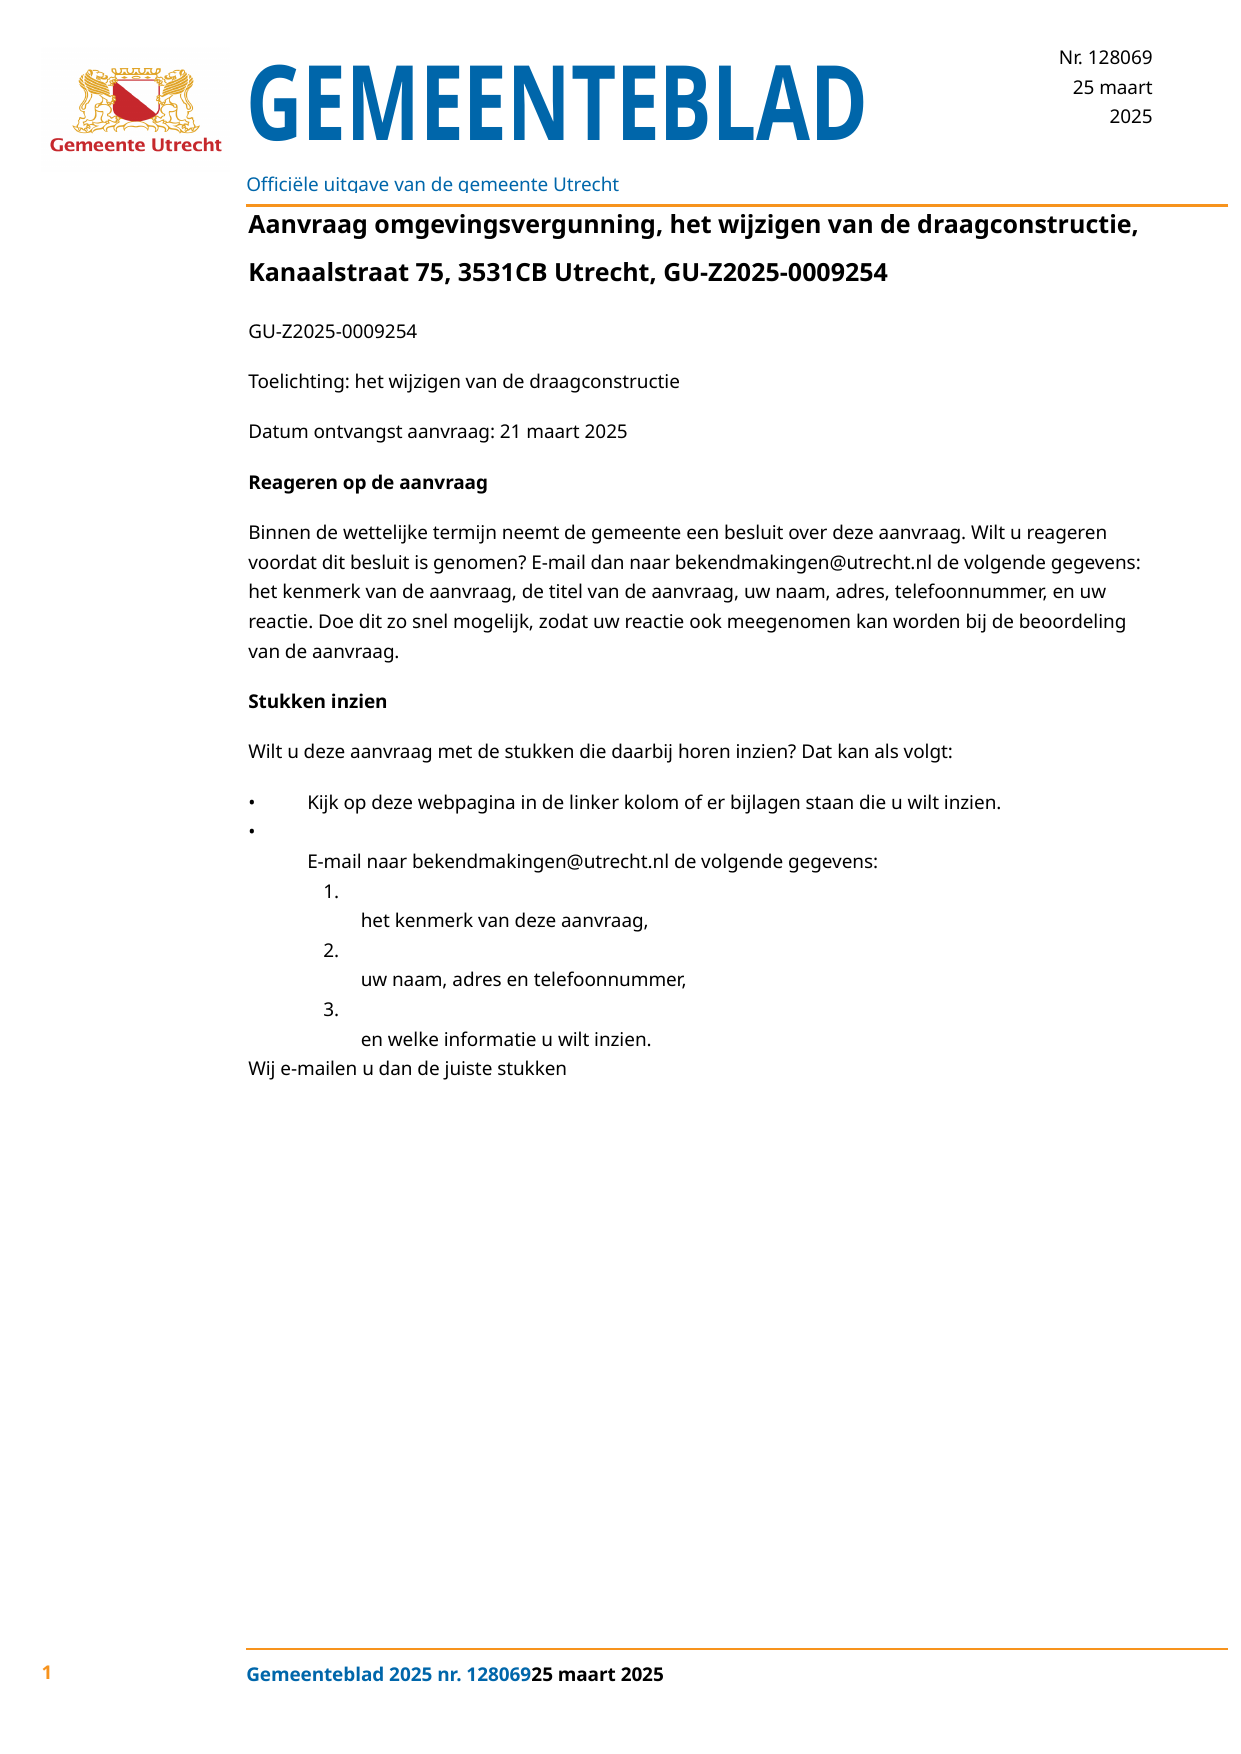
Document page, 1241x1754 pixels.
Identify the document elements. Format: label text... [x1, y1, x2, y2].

text Wij e-mailen u dan de juiste stukken [248, 1055, 1152, 1081]
text Reageren op de aanvraag [248, 469, 1152, 495]
list en welke informatie u wilt inzien. [323, 1026, 1152, 1052]
list E-mail naar bekendmakingen@utrecht.nl de volgende gegevens: [248, 848, 1152, 874]
text Aanvraag omgevingsvergunning, het wijzigen van de draagconstructie, Kanaalstraat 75, 3531CB Utrecht, GU-Z2025-0009254 [248, 207, 1152, 288]
list uw naam, adres en telefoonnummer, [323, 967, 1152, 992]
text Toelichting: het wijzigen van de draagconstructie [248, 368, 1152, 394]
text Stukken inzien [248, 688, 1152, 714]
picture [41, 47, 231, 172]
text Datum ontvangst aanvraag: 21 maart 2025 [248, 419, 1152, 444]
list het kenmerk van deze aanvraag, [323, 907, 1152, 933]
list Kijk op deze webpagina in de linker kolom of er bijlagen staan die u wilt inzien. [248, 789, 1152, 815]
text Wilt u deze aanvraag met de stukken die daarbij horen inzien? Dat kan als volgt: [248, 739, 1152, 764]
text Binnen de wettelijke termijn neemt de gemeente een besluit over deze aanvraag. Wilt u reageren voordat dit besluit is genomen? E-mail dan naar bekendmakingen@utrecht.nl de volgende gegevens: het kenmerk van de aanvraag, de titel van de aanvraag, uw naam, adres, telefoonnummer, en uw reactie. Doe dit zo snel mogelijk, zodat uw reactie ook meegenomen kan worden bij de beoordeling van de aanvraag. [248, 519, 1152, 664]
text GU-Z2025-0009254 [248, 318, 1152, 344]
